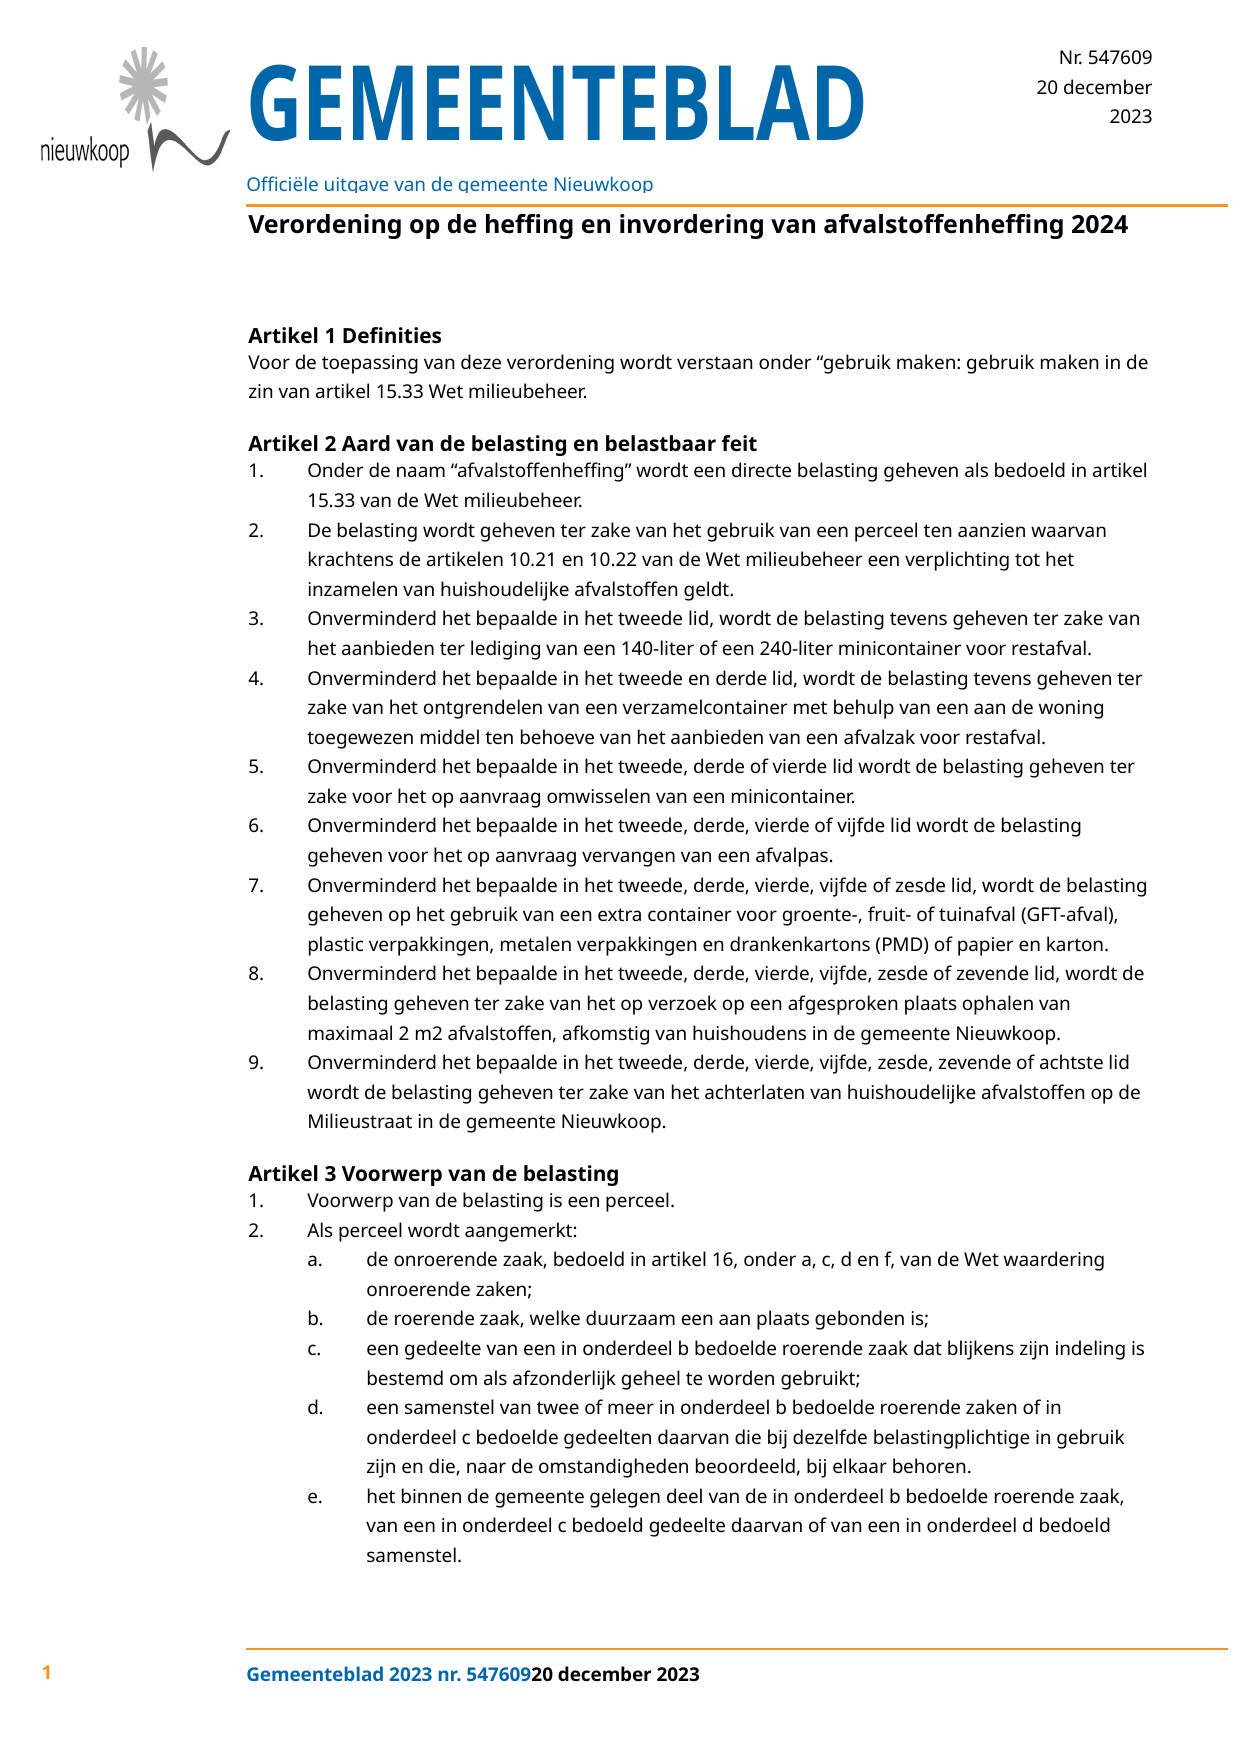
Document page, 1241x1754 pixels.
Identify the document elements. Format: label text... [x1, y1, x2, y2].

list een gedeelte van een in onderdeel b bedoelde roerende zaak dat blijkens zijn indeling is bestemd om als afzonderlijk geheel te worden gebruikt; [307, 1335, 1152, 1391]
text Verordening op de heffing en invordering van afvalstoffenheffing 2024 [248, 207, 1152, 241]
list Onverminderd het bepaalde in het tweede, derde, vierde, vijfde, zesde of zevende lid, wordt de belasting geheven ter zake van het op verzoek op een afgesproken plaats ophalen van maximaal 2 m2 afvalstoffen, afkomstig van huishoudens in de gemeente Nieuwkoop. [248, 961, 1152, 1045]
picture [41, 47, 231, 172]
list Onder de naam “afvalstoffenheffing” wordt een directe belasting geheven als bedoeld in artikel 15.33 van de Wet milieubeheer. [248, 458, 1152, 513]
text Voor de toepassing van deze verordening wordt verstaan onder “gebruik maken: gebruik maken in de zin van artikel 15.33 Wet milieubeheer. [248, 349, 1152, 404]
list Voorwerp van de belasting is een perceel. [248, 1187, 1152, 1213]
list een samenstel van twee of meer in onderdeel b bedoelde roerende zaken of in onderdeel c bedoelde gedeelten daarvan die bij dezelfde belastingplichtige in gebruik zijn en die, naar de omstandigheden beoordeeld, bij elkaar behoren. [307, 1394, 1152, 1479]
list de roerende zaak, welke duurzaam een aan plaats gebonden is; [307, 1306, 1152, 1331]
list Onverminderd het bepaalde in het tweede en derde lid, wordt de belasting tevens geheven ter zake van het ontgrendelen van een verzamelcontainer met behulp van een aan de woning toegewezen middel ten behoeve van het aanbieden van een afvalzak voor restafval. [248, 665, 1152, 749]
list Als perceel wordt aangemerkt: [248, 1217, 1152, 1243]
list Onverminderd het bepaalde in het tweede, derde of vierde lid wordt de belasting geheven ter zake voor het op aanvraag omwisselen van een minicontainer. [248, 753, 1152, 809]
list Onverminderd het bepaalde in het tweede, derde, vierde, vijfde, zesde, zevende of achtste lid wordt de belasting geheven ter zake van het achterlaten van huishoudelijke afvalstoffen op de Milieustraat in de gemeente Nieuwkoop. [248, 1049, 1152, 1134]
list Onverminderd het bepaalde in het tweede, derde, vierde, vijfde of zesde lid, wordt de belasting geheven op het gebruik van een extra container voor groente-, fruit- of tuinafval (GFT-afval), plastic verpakkingen, metalen verpakkingen en drankenkartons (PMD) of papier en karton. [248, 872, 1152, 957]
list de onroerende zaak, bedoeld in artikel 16, onder a, c, d en f, van de Wet waardering onroerende zaken; [307, 1246, 1152, 1302]
list het binnen de gemeente gelegen deel van de in onderdeel b bedoelde roerende zaak, van een in onderdeel c bedoeld gedeelte daarvan of van een in onderdeel d bedoeld samenstel. [307, 1483, 1152, 1568]
text Artikel 2 Aard van de belasting en belastbaar feit [248, 429, 1152, 458]
list De belasting wordt geheven ter zake van het gebruik van een perceel ten aanzien waarvan krachtens de artikelen 10.21 en 10.22 van de Wet milieubeheer een verplichting tot het inzamelen van huishoudelijke afvalstoffen geldt. [248, 517, 1152, 602]
text Artikel 3 Voorwerp van de belasting [248, 1159, 1152, 1187]
list Onverminderd het bepaalde in het tweede lid, wordt de belasting tevens geheven ter zake van het aanbieden ter lediging van een 140-liter of een 240-liter minicontainer voor restafval. [248, 606, 1152, 661]
list Onverminderd het bepaalde in het tweede, derde, vierde of vijfde lid wordt de belasting geheven voor het op aanvraag vervangen van een afvalpas. [248, 813, 1152, 868]
text Artikel 1 Definities [248, 321, 1152, 349]
